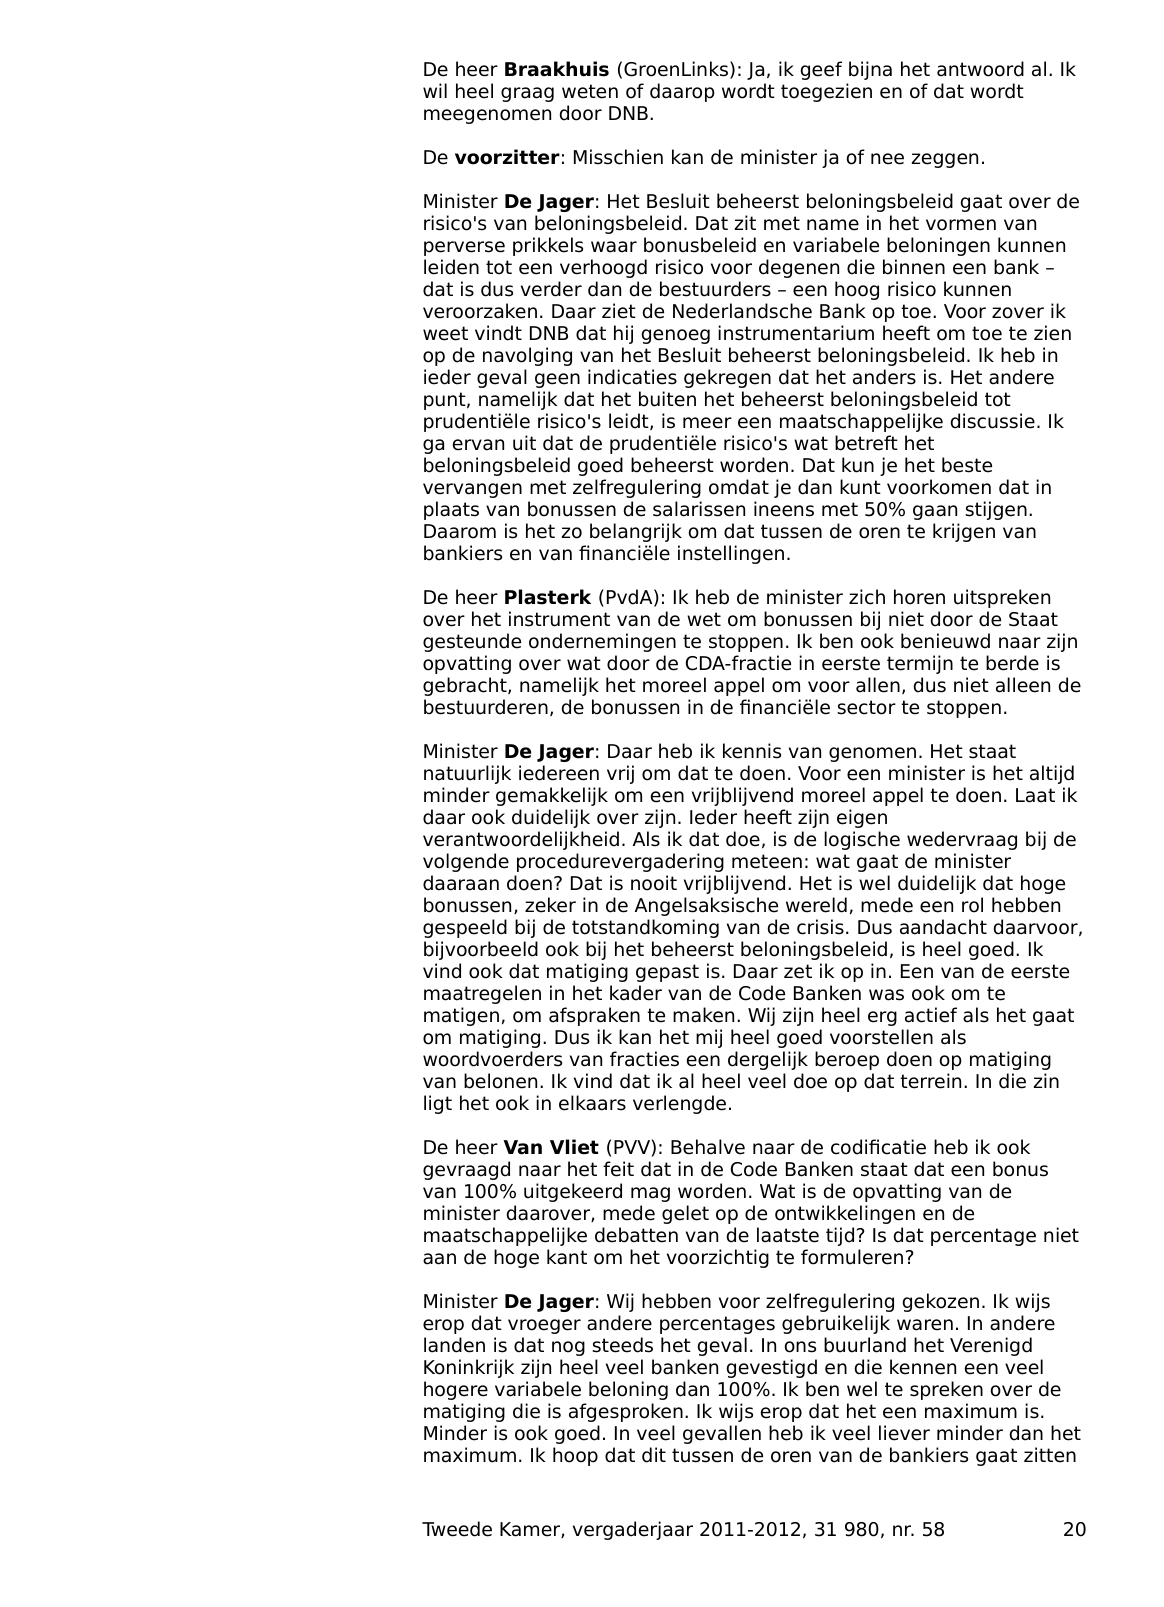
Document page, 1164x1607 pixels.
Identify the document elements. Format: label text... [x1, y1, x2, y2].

text Minister De Jager: Wij hebben voor zelfregulering gekozen. Ik wijs erop dat vroeger andere percentages gebruikelijk waren. In andere landen is dat nog steeds het geval. In ons buurland het Verenigd Koninkrijk zijn heel veel banken gevestigd en die kennen een veel hogere variabele beloning dan 100%. Ik ben wel te spreken over de matiging die is afgesproken. Ik wijs erop dat het een maximum is. Minder is ook goed. In veel gevallen heb ik veel liever minder dan het maximum. Ik hoop dat dit tussen de oren van de bankiers gaat zitten [422, 1291, 1087, 1467]
text De heer Braakhuis (GroenLinks): Ja, ik geef bijna het antwoord al. Ik wil heel graag weten of daarop wordt toegezien en of dat wordt meegenomen door DNB. [422, 59, 1087, 125]
text Minister De Jager: Het Besluit beheerst beloningsbeleid gaat over de risico's van beloningsbeleid. Dat zit met name in het vormen van perverse prikkels waar bonusbeleid en variabele beloningen kunnen leiden tot een verhoogd risico voor degenen die binnen een bank – dat is dus verder dan de bestuurders – een hoog risico kunnen veroorzaken. Daar ziet de Nederlandsche Bank op toe. Voor zover ik weet vindt DNB dat hij genoeg instrumentarium heeft om toe te zien op de navolging van het Besluit beheerst beloningsbeleid. Ik heb in ieder geval geen indicaties gekregen dat het anders is. Het andere punt, namelijk dat het buiten het beheerst beloningsbeleid tot prudentiële risico's leidt, is meer een maatschappelijke discussie. Ik ga ervan uit dat de prudentiële risico's wat betreft het beloningsbeleid goed beheerst worden. Dat kun je het beste vervangen met zelfregulering omdat je dan kunt voorkomen dat in plaats van bonussen de salarissen ineens met 50% gaan stijgen. Daarom is het zo belangrijk om dat tussen de oren te krijgen van bankiers en van financiële instellingen. [422, 191, 1087, 565]
text De heer Van Vliet (PVV): Behalve naar de codificatie heb ik ook gevraagd naar het feit dat in de Code Banken staat dat een bonus van 100% uitgekeerd mag worden. Wat is de opvatting van de minister daarover, mede gelet op de ontwikkelingen en de maatschappelijke debatten van de laatste tijd? Is dat percentage niet aan de hoge kant om het voorzichtig te formuleren? [422, 1137, 1087, 1269]
text De heer Plasterk (PvdA): Ik heb de minister zich horen uitspreken over het instrument van de wet om bonussen bij niet door de Staat gesteunde ondernemingen te stoppen. Ik ben ook benieuwd naar zijn opvatting over wat door de CDA-fractie in eerste termijn te berde is gebracht, namelijk het moreel appel om voor allen, dus niet alleen de bestuurderen, de bonussen in de financiële sector te stoppen. [422, 587, 1087, 719]
text Minister De Jager: Daar heb ik kennis van genomen. Het staat natuurlijk iedereen vrij om dat te doen. Voor een minister is het altijd minder gemakkelijk om een vrijblijvend moreel appel te doen. Laat ik daar ook duidelijk over zijn. Ieder heeft zijn eigen verantwoordelijkheid. Als ik dat doe, is de logische wedervraag bij de volgende procedurevergadering meteen: wat gaat de minister daaraan doen? Dat is nooit vrijblijvend. Het is wel duidelijk dat hoge bonussen, zeker in de Angelsaksische wereld, mede een rol hebben gespeeld bij de totstandkoming van de crisis. Dus aandacht daarvoor, bijvoorbeeld ook bij het beheerst beloningsbeleid, is heel goed. Ik vind ook dat matiging gepast is. Daar zet ik op in. Een van de eerste maatregelen in het kader van de Code Banken was ook om te matigen, om afspraken te maken. Wij zijn heel erg actief als het gaat om matiging. Dus ik kan het mij heel goed voorstellen als woordvoerders van fracties een dergelijk beroep doen op matiging van belonen. Ik vind dat ik al heel veel doe op dat terrein. In die zin ligt het ook in elkaars verlengde. [422, 741, 1087, 1115]
text De voorzitter: Misschien kan de minister ja of nee zeggen. [422, 147, 1087, 169]
